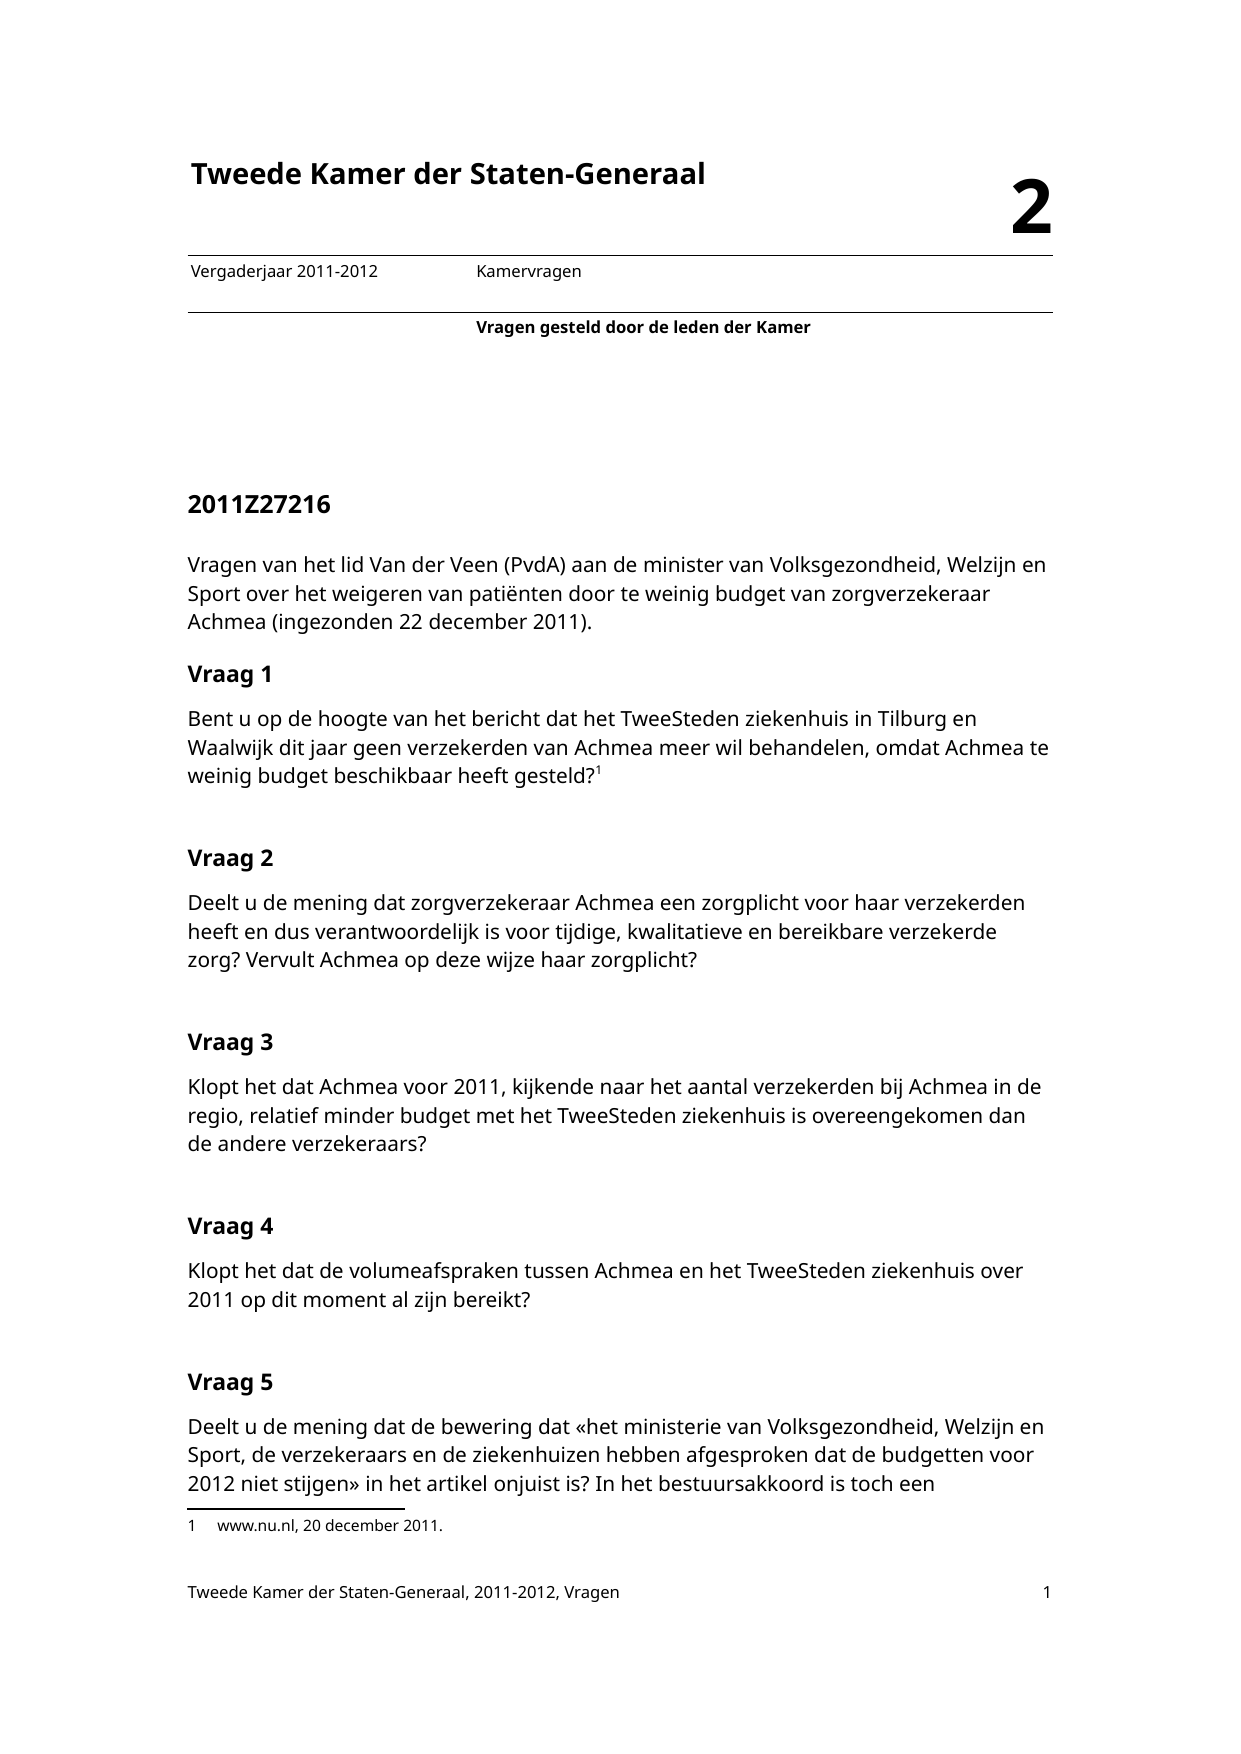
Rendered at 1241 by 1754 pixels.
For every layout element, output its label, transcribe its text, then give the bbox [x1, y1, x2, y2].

text Klopt het dat Achmea voor 2011, kijkende naar het aantal verzekerden bij Achmea in de regio, relatief minder budget met het TweeSteden ziekenhuis is overeengekomen dan de andere verzekeraars? [187, 1072, 1053, 1158]
table_cell Vragen gesteld door de leden der Kamer [473, 313, 1053, 339]
text Bent u op de hoogte van het bericht dat het TweeSteden ziekenhuis in Tilburg en Waalwijk dit jaar geen verzekerden van Achmea meer wil behandelen, omdat Achmea te weinig budget beschikbaar heeft gesteld? [187, 704, 1053, 790]
text Klopt het dat de volumeafspraken tussen Achmea en het TweeSteden ziekenhuis over 2011 op dit moment al zijn bereikt? [187, 1257, 1053, 1313]
subtitle Vraag 5 [187, 1366, 1053, 1397]
table_cell Vergaderjaar 2011-2012 [188, 256, 473, 312]
subtitle Vraag 3 [187, 1026, 1053, 1057]
table_header Tweede Kamer der Staten-Generaal [188, 150, 879, 255]
table_cell Kamervragen [473, 256, 1053, 312]
table_header 2 [880, 150, 1053, 255]
text 2011Z27216 [187, 487, 1053, 521]
subtitle Vraag 2 [187, 842, 1053, 873]
text Vragen van het lid Van der Veen (PvdA) aan de minister van Volksgezondheid, Welzijn en Sport over het weigeren van patiënten door te weinig budget van zorgverzekeraar Achmea (ingezonden 22 december 2011). [187, 550, 1053, 636]
text Deelt u de mening dat de bewering dat «het ministerie van Volksgezondheid, Welzijn en Sport, de verzekeraars en de ziekenhuizen hebben afgesproken dat de budgetten voor 2012 niet stijgen» in het artikel onjuist is? In het bestuursakkoord is toch een [187, 1412, 1053, 1497]
subtitle Vraag 4 [187, 1210, 1053, 1242]
subtitle Vraag 1 [187, 658, 1053, 689]
table_cell [188, 313, 473, 339]
text Deelt u de mening dat zorgverzekeraar Achmea een zorgplicht voor haar verzekerden heeft en dus verantwoordelijk is voor tijdige, kwalitatieve en bereikbare verzekerde zorg? Vervult Achmea op deze wijze haar zorgplicht? [187, 888, 1053, 974]
text www.nu.nl, 20 december 2011. [187, 1508, 1053, 1536]
